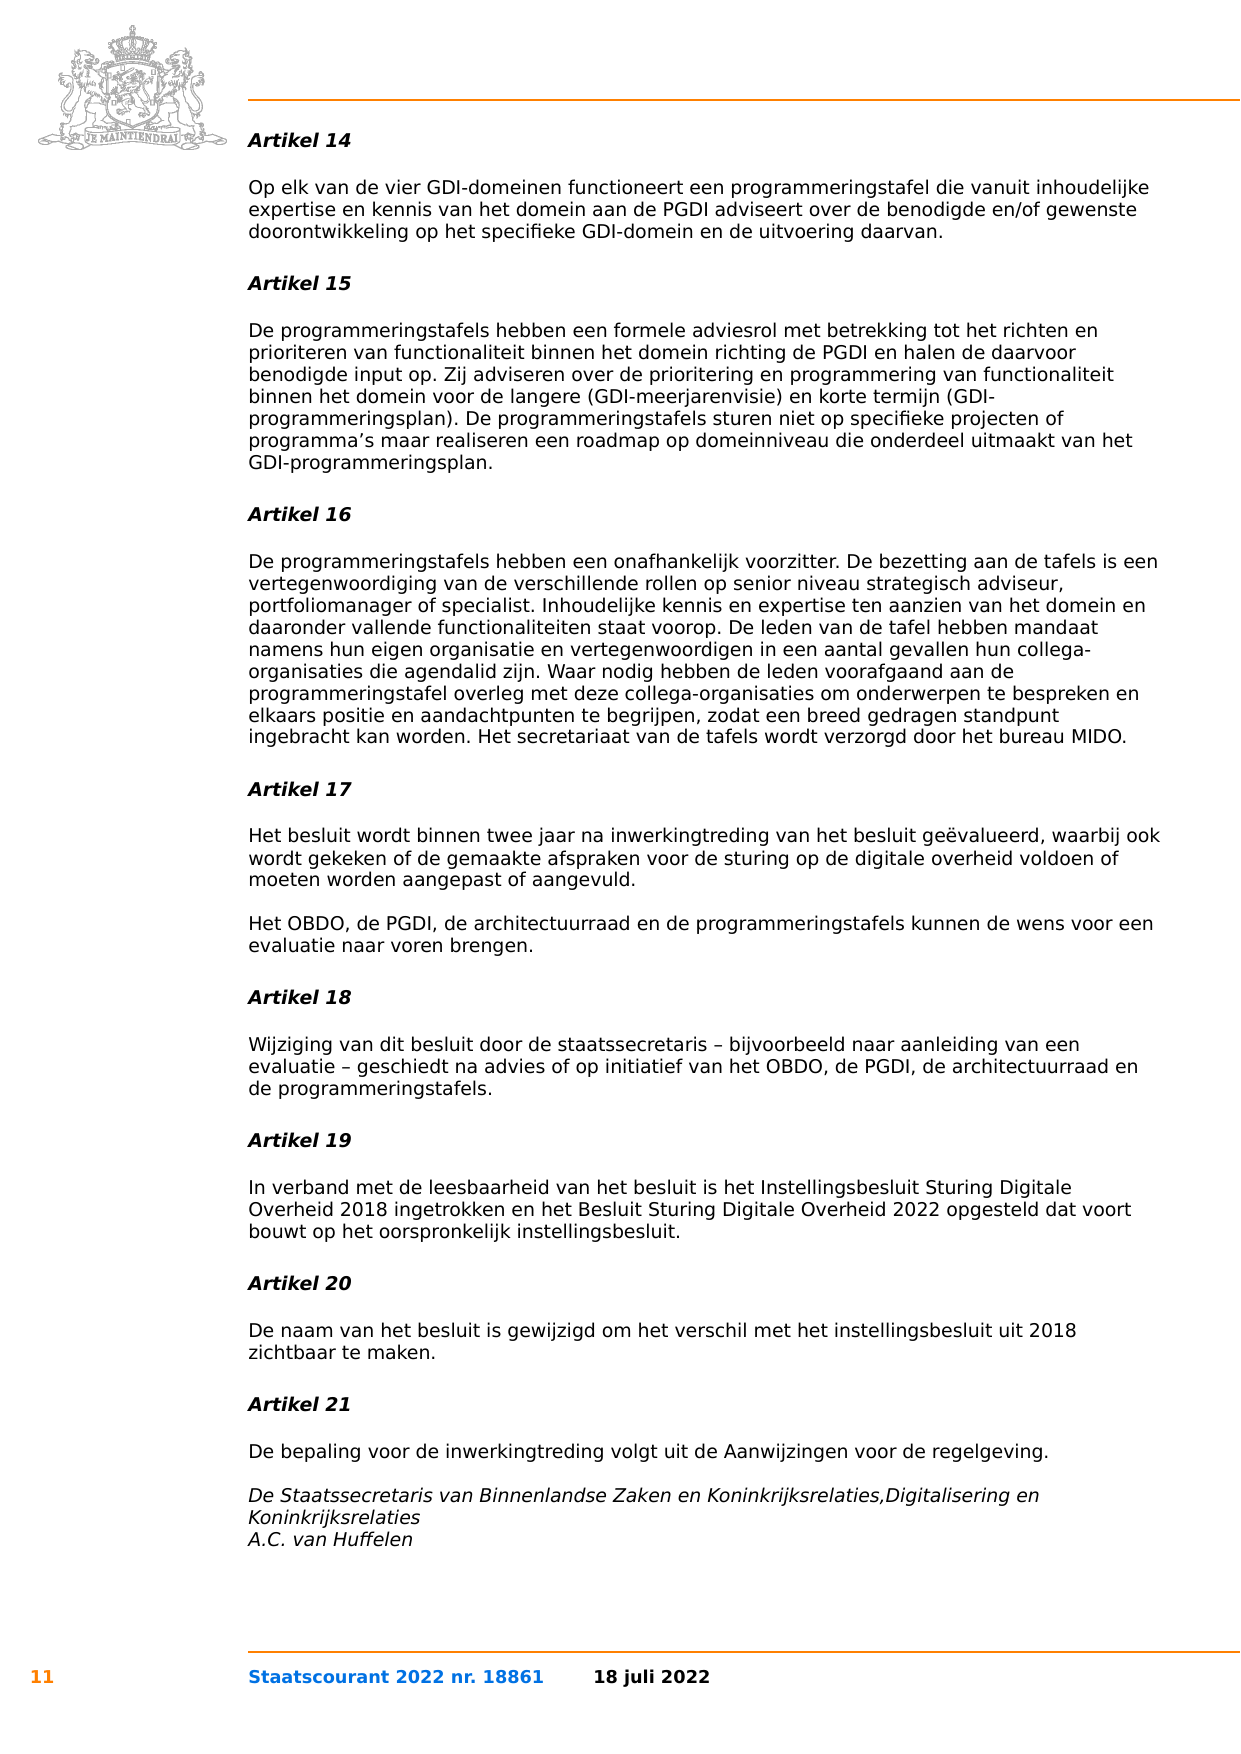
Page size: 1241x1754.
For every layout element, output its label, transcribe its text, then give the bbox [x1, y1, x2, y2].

text De programmeringstafels hebben een onafhankelijk voorzitter. De bezetting aan de tafels is een vertegenwoordiging van de verschillende rollen op senior niveau strategisch adviseur, portfoliomanager of specialist. Inhoudelijke kennis en expertise ten aanzien van het domein en daaronder vallende functionaliteiten staat voorop. De leden van de tafel hebben mandaat namens hun eigen organisatie en vertegenwoordigen in een aantal gevallen hun collega-organisaties die agendalid zijn. Waar nodig hebben de leden voorafgaand aan de programmeringstafel overleg met deze collega-organisaties om onderwerpen te bespreken en elkaars positie en aandachtpunten te begrijpen, zodat een breed gedragen standpunt ingebracht kan worden. Het secretariaat van de tafels wordt verzorgd door het bureau MIDO. [248, 551, 1163, 748]
text Het OBDO, de PGDI, de architectuurraad en de programmeringstafels kunnen de wens voor een evaluatie naar voren brengen. [248, 913, 1163, 957]
subtitle Artikel 19 [248, 1130, 1163, 1152]
text De naam van het besluit is gewijzigd om het verschil met het instellingsbesluit uit 2018 zichtbaar te maken. [248, 1320, 1163, 1364]
subtitle Artikel 17 [248, 778, 1163, 800]
subtitle Artikel 21 [248, 1394, 1163, 1416]
picture [38, 25, 227, 150]
subtitle Artikel 15 [248, 273, 1163, 295]
text De Staatssecretaris van Binnenlandse Zaken en Koninkrijksrelaties,Digitalisering en Koninkrijksrelaties A.C. van Huffelen [248, 1485, 1163, 1551]
text Het besluit wordt binnen twee jaar na inwerkingtreding van het besluit geëvalueerd, waarbij ook wordt gekeken of de gemaakte afspraken voor de sturing op de digitale overheid voldoen of moeten worden aangepast of aangevuld. [248, 825, 1163, 891]
subtitle Artikel 16 [248, 504, 1163, 526]
subtitle Artikel 18 [248, 987, 1163, 1009]
subtitle Artikel 20 [248, 1273, 1163, 1295]
text De programmeringstafels hebben een formele adviesrol met betrekking tot het richten en prioriteren van functionaliteit binnen het domein richting de PGDI en halen de daarvoor benodigde input op. Zij adviseren over de prioritering en programmering van functionaliteit binnen het domein voor de langere (GDI-meerjarenvisie) en korte termijn (GDI-programmeringsplan). De programmeringstafels sturen niet op specifieke projecten of programma’s maar realiseren een roadmap op domeinniveau die onderdeel uitmaakt van het GDI-programmeringsplan. [248, 320, 1163, 474]
text Op elk van de vier GDI-domeinen functioneert een programmeringstafel die vanuit inhoudelijke expertise en kennis van het domein aan de PGDI adviseert over de benodigde en/of gewenste doorontwikkeling op het specifieke GDI-domein en de uitvoering daarvan. [248, 177, 1163, 243]
text Wijziging van dit besluit door de staatssecretaris – bijvoorbeeld naar aanleiding van een evaluatie – geschiedt na advies of op initiatief van het OBDO, de PGDI, de architectuurraad en de programmeringstafels. [248, 1034, 1163, 1100]
text De bepaling voor de inwerkingtreding volgt uit de Aanwijzingen voor de regelgeving. [248, 1441, 1163, 1463]
subtitle Artikel 14 [248, 130, 1163, 152]
text In verband met de leesbaarheid van het besluit is het Instellingsbesluit Sturing Digitale Overheid 2018 ingetrokken en het Besluit Sturing Digitale Overheid 2022 opgesteld dat voort bouwt op het oorspronkelijk instellingsbesluit. [248, 1177, 1163, 1243]
